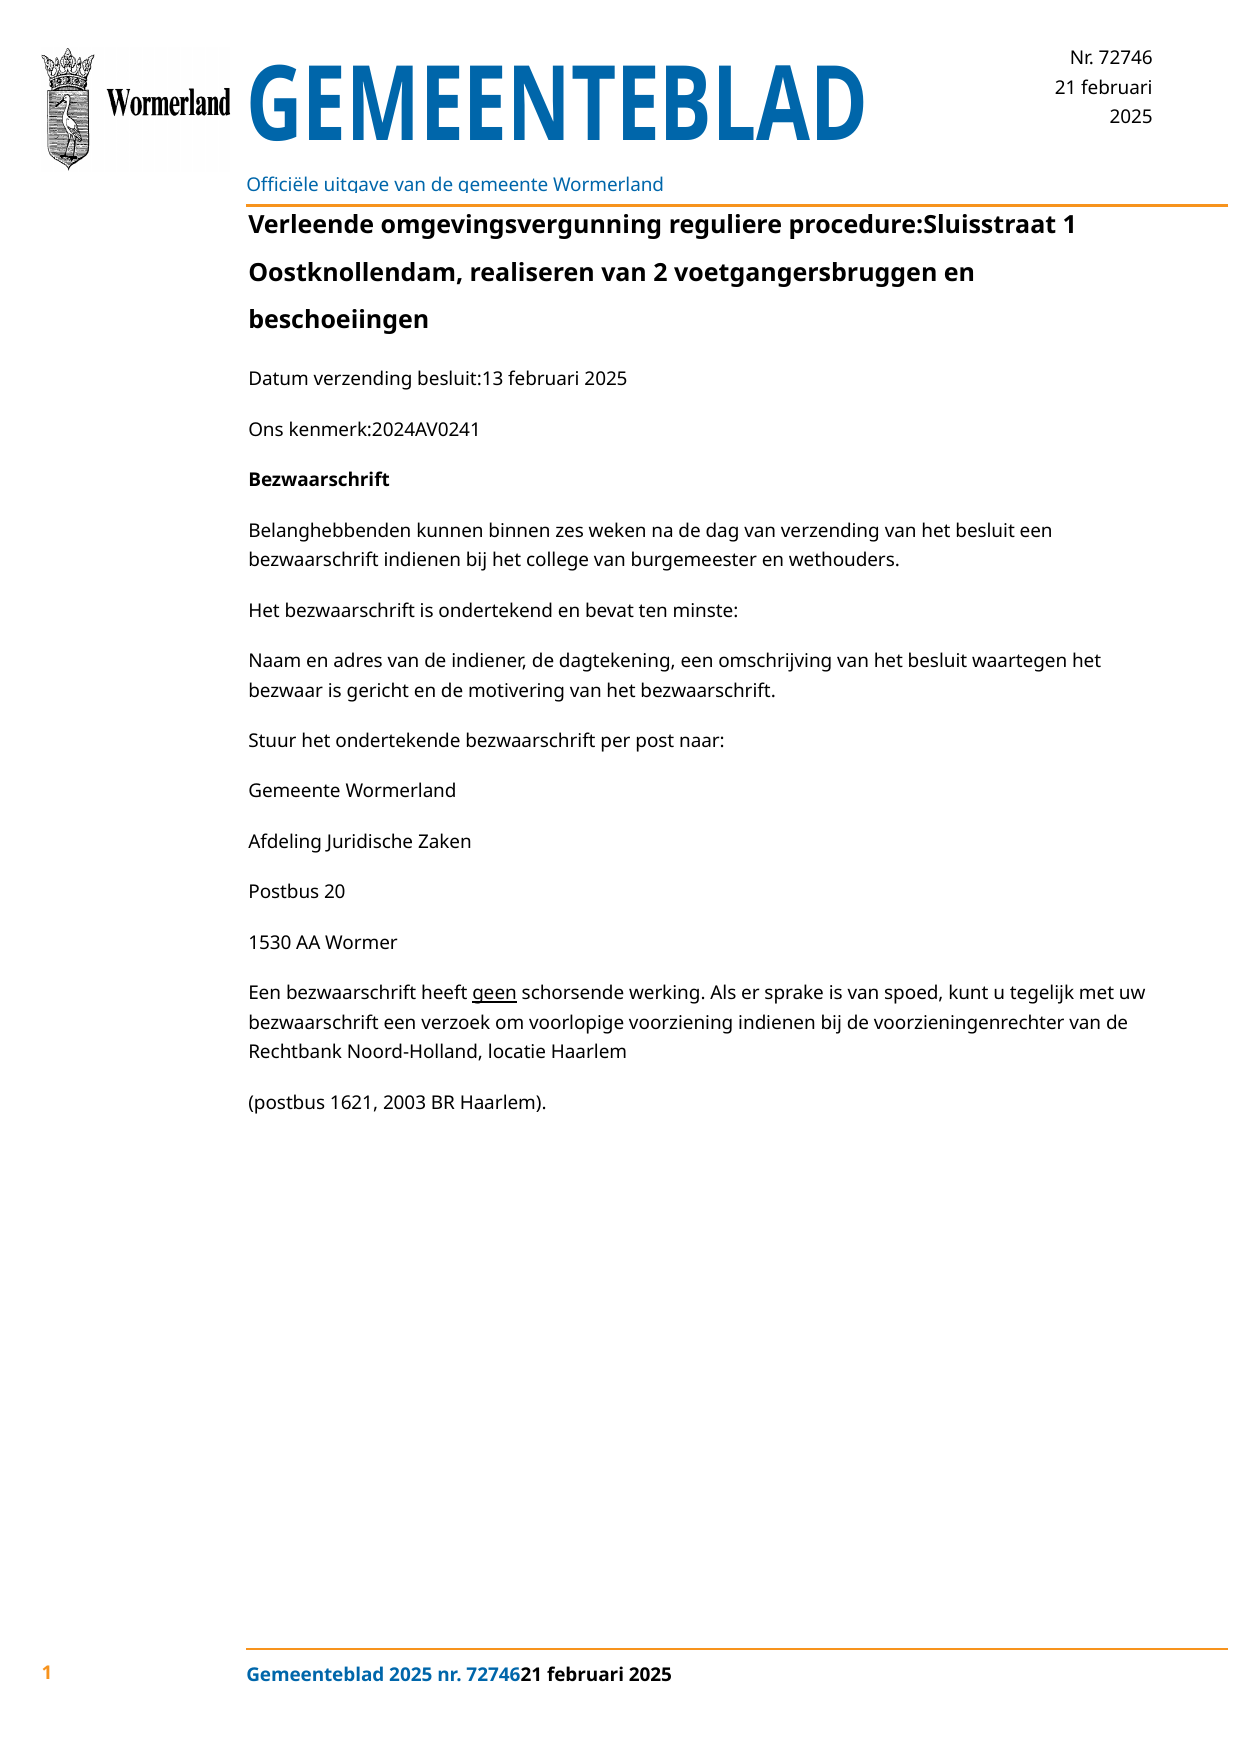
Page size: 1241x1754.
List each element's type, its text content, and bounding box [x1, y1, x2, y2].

text Gemeente Wormerland [248, 778, 1152, 803]
text Postbus 20 [248, 878, 1152, 904]
text Bezwaarschrift [248, 466, 1152, 492]
text Afdeling Juridische Zaken [248, 828, 1152, 854]
text (postbus 1621, 2003 BR Haarlem). [248, 1089, 1152, 1114]
text Naam en adres van de indiener, de dagtekening, een omschrijving van het besluit waartegen het bezwaar is gericht en de motivering van het bezwaarschrift. [248, 647, 1152, 702]
text Ons kenmerk:2024AV0241 [248, 416, 1152, 442]
text Het bezwaarschrift is ondertekend en bevat ten minste: [248, 597, 1152, 622]
picture [41, 47, 231, 172]
text Een bezwaarschrift heeft geen schorsende werking. Als er sprake is van spoed, kunt u tegelijk met uw bezwaarschrift een verzoek om voorlopige voorziening indienen bij de voorzieningenrechter van de Rechtbank Noord-Holland, locatie Haarlem [248, 979, 1152, 1064]
text 1530 AA Wormer [248, 929, 1152, 954]
text Stuur het ondertekende bezwaarschrift per post naar: [248, 727, 1152, 753]
text Datum verzending besluit:13 februari 2025 [248, 366, 1152, 391]
text Verleende omgevingsvergunning reguliere procedure:Sluisstraat 1 Oostknollendam, realiseren van 2 voetgangersbruggen en beschoeiingen [248, 207, 1152, 336]
text Belanghebbenden kunnen binnen zes weken na de dag van verzending van het besluit een bezwaarschrift indienen bij het college van burgemeester en wethouders. [248, 517, 1152, 572]
